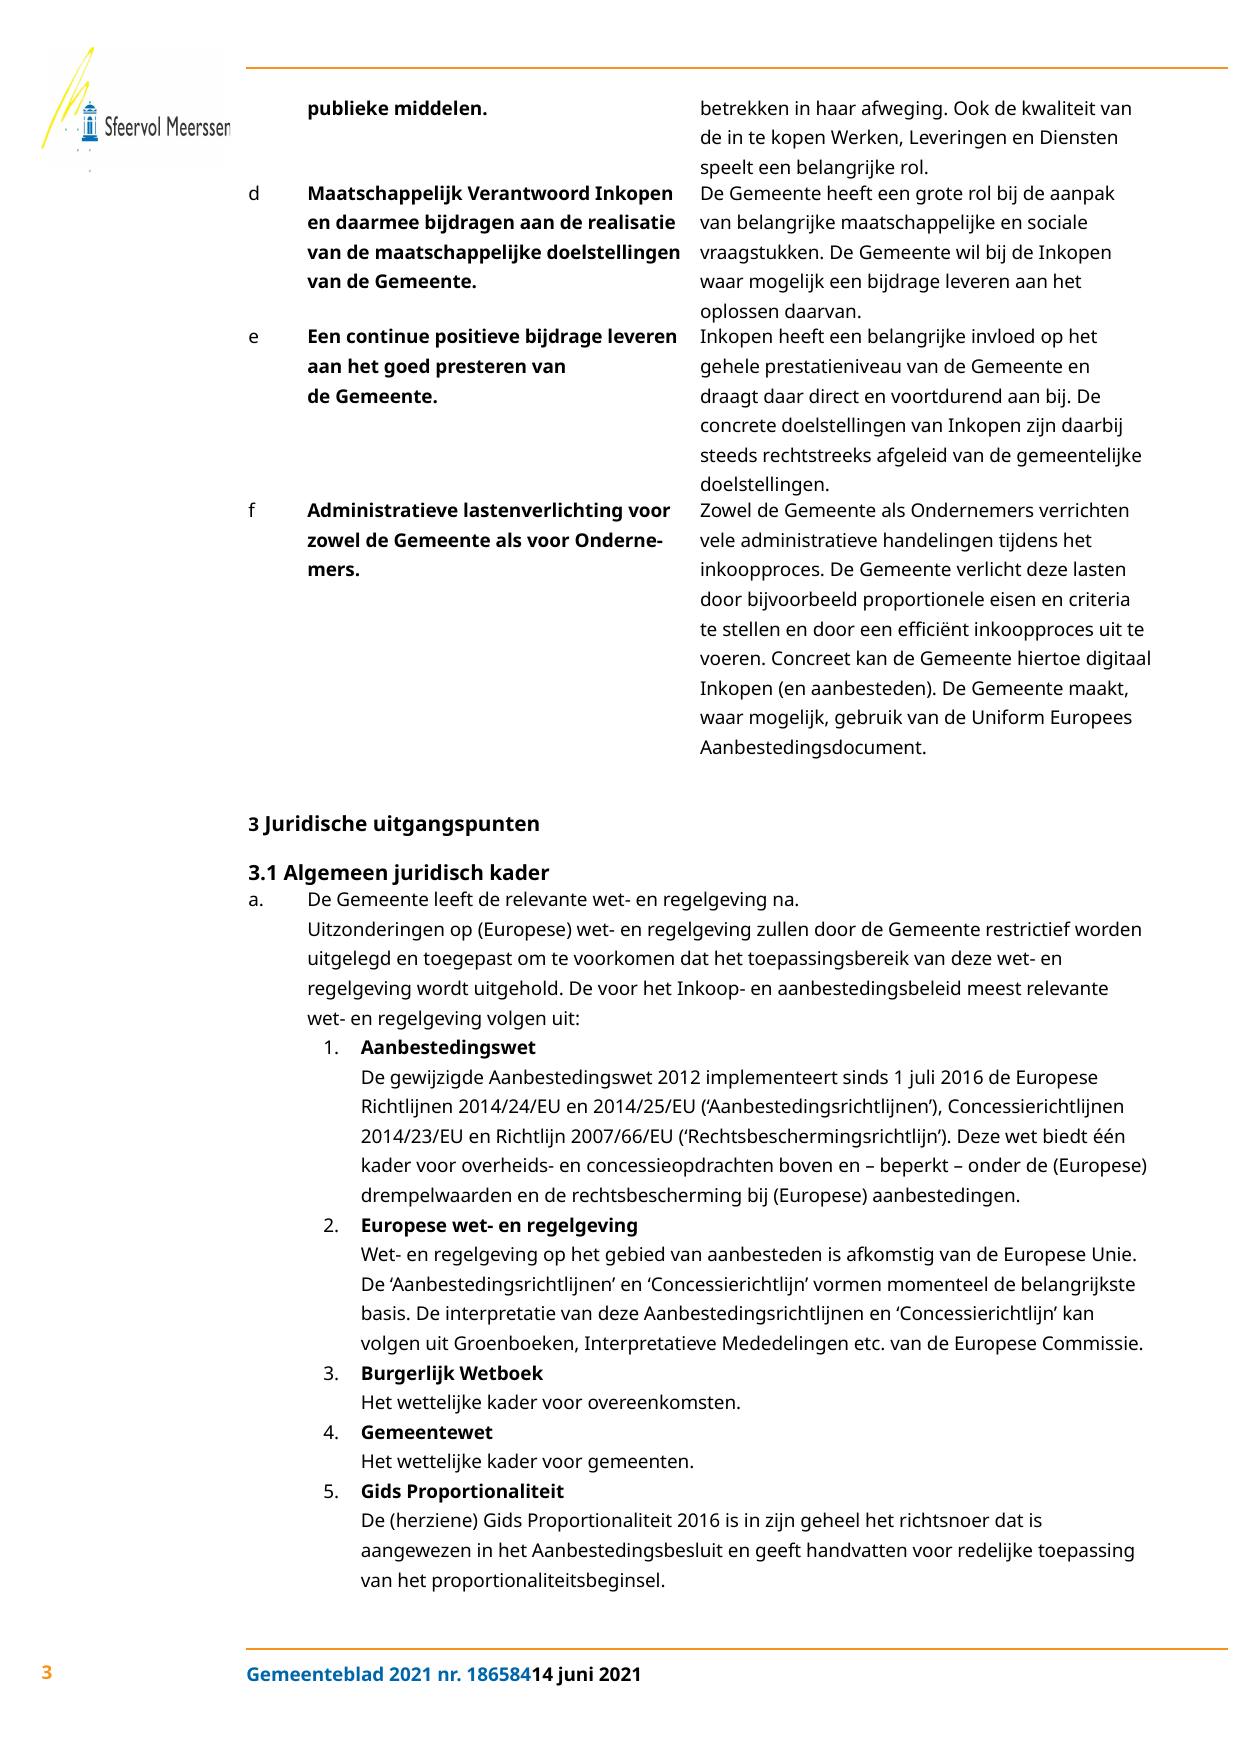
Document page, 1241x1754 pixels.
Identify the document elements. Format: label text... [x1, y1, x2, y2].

list Gids Proportionaliteit [323, 1478, 1152, 1504]
table_cell Een continue positieve bijdrage leveren aan het goed presteren van de Gemeente. [248, 324, 700, 497]
table_cell betrekken in haar afweging. Ook de kwaliteit van de in te kopen Werken, Leveringen en Diensten speelt een belangrijke rol. [700, 95, 1152, 180]
list Europese wet- en regelgeving [323, 1212, 1152, 1237]
table_cell De Gemeente heeft een grote rol bij de aanpak van belangrijke maatschappelijke en sociale vraagstukken. De Gemeente wil bij de Inkopen waar mogelijk een bijdrage leveren aan het oplossen daarvan. [700, 180, 1152, 324]
list De (herziene) Gids Proportionaliteit 2016 is in zijn geheel het richtsnoer dat is aangewezen in het Aanbestedingsbesluit en geeft handvatten voor redelijke toepassing van het proportionaliteitsbeginsel. [323, 1508, 1152, 1592]
picture [41, 47, 231, 172]
list Aanbestedingswet [323, 1034, 1152, 1060]
list De Gemeente leeft de relevante wet- en regelgeving na. [248, 886, 1152, 912]
table_cell publieke middelen. [248, 95, 700, 180]
table_cell Maatschappelijk Verantwoord Inkopen en daarmee bijdragen aan de realisatie van de maatschappelijke doelstellingen van de Gemeente. [248, 180, 700, 324]
list Het wettelijke kader voor overeenkomsten. [323, 1389, 1152, 1415]
table_cell Zowel de Gemeente als Ondernemers verrichten vele administratieve handelingen tijdens het inkoopproces. De Gemeente verlicht deze lasten door bijvoorbeeld proportionele eisen en criteria te stellen en door een efficiënt inkoopproces uit te voeren. Concreet kan de Gemeente hiertoe digitaal Inkopen (en aanbesteden). De Gemeente maakt, waar mogelijk, gebruik van de Uniform Europees Aanbestedingsdocument. [700, 498, 1152, 760]
table_cell Administratieve lastenverlichting voor zowel de Gemeente als voor Onderne- mers. [248, 498, 700, 760]
list Uitzonderingen op (Europese) wet- en regelgeving zullen door de Gemeente restrictief worden uitgelegd en toegepast om te voorkomen dat het toepassingsbereik van deze wet- en regelgeving wordt uitgehold. De voor het Inkoop- en aanbestedingsbeleid meest relevante wet- en regelgeving volgen uit: [248, 916, 1152, 1030]
list Gemeentewet [323, 1419, 1152, 1444]
text 3.1 Algemeen juridisch kader [248, 858, 1152, 886]
text 3 Juridische uitgangspunten [248, 809, 1152, 837]
list Wet- en regelgeving op het gebied van aanbesteden is afkomstig van de Europese Unie. De ‘Aanbestedingsrichtlijnen’ en ‘Concessierichtlijn’ vormen momenteel de belangrijkste basis. De interpretatie van deze Aanbestedingsrichtlijnen en ‘Concessierichtlijn’ kan volgen uit Groenboeken, Interpretatieve Mededelingen etc. van de Europese Commissie. [323, 1241, 1152, 1356]
list Het wettelijke kader voor gemeenten. [323, 1448, 1152, 1474]
table_cell Inkopen heeft een belangrijke invloed op het gehele prestatieniveau van de Gemeente en draagt daar direct en voortdurend aan bij. De concrete doelstellingen van Inkopen zijn daarbij steeds rechtstreeks afgeleid van de gemeentelijke doelstellingen. [700, 324, 1152, 497]
list De gewijzigde Aanbestedingswet 2012 implementeert sinds 1 juli 2016 de Europese Richtlijnen 2014/24/EU en 2014/25/EU (‘Aanbestedingsrichtlijnen’), Concessierichtlijnen 2014/23/EU en Richtlijn 2007/66/EU (‘Rechtsbeschermingsrichtlijn’). Deze wet biedt één kader voor overheids- en concessieopdrachten boven en – beperkt – onder de (Europese) drempelwaarden en de rechtsbescherming bij (Europese) aanbestedingen. [323, 1064, 1152, 1208]
list Burgerlijk Wetboek [323, 1360, 1152, 1385]
